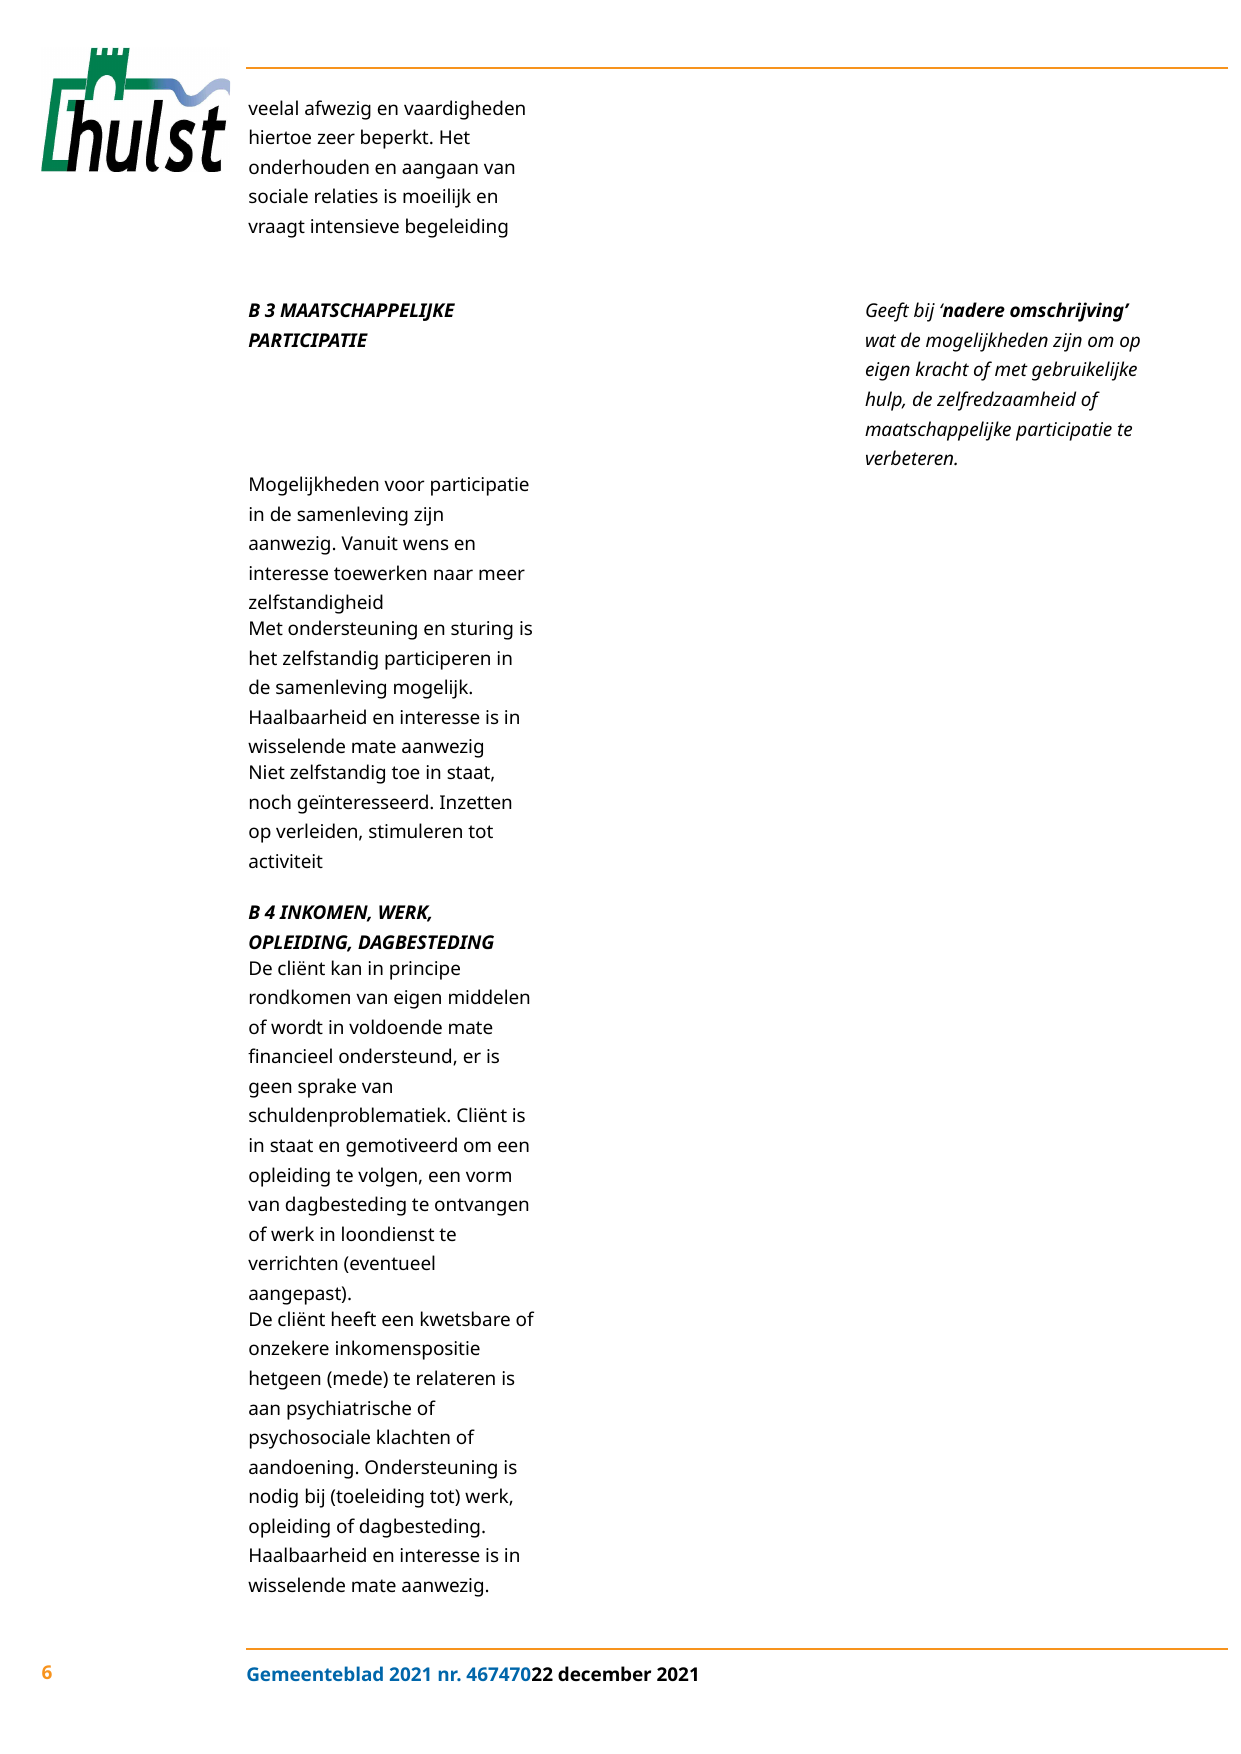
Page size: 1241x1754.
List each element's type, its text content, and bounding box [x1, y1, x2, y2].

table_cell [700, 900, 865, 955]
table_cell [248, 239, 535, 264]
table_header [535, 298, 700, 471]
table_cell [865, 759, 1152, 874]
table_cell B 4 INKOMEN, WERK, OPLEIDING, DAGBESTEDING [248, 900, 535, 955]
table_cell [865, 900, 1152, 955]
table_cell [865, 874, 1152, 899]
table_cell veelal afwezig en vaardigheden hiertoe zeer beperkt. Het onderhouden en aangaan van sociale relaties is moeilijk en vraagt intensieve begeleiding [248, 95, 535, 239]
table_cell [535, 955, 700, 1306]
table_cell [700, 759, 865, 874]
table_cell [865, 1306, 1152, 1598]
table_cell [700, 1306, 865, 1598]
table_cell [700, 471, 865, 615]
table_cell [535, 615, 700, 759]
table_header Geeft bij ‘nadere omschrijving’ wat de mogelijkheden zijn om op eigen kracht of met gebruikelijke hulp, de zelfredzaamheid of maatschappelijke participatie te verbeteren. [865, 298, 1152, 471]
table_cell [700, 239, 865, 264]
table_cell [700, 95, 865, 239]
table_cell [535, 95, 700, 239]
picture [41, 47, 231, 172]
table_cell [865, 955, 1152, 1306]
table_cell [865, 615, 1152, 759]
table_cell [700, 615, 865, 759]
table_cell De cliënt kan in principe rondkomen van eigen middelen of wordt in voldoende mate financieel ondersteund, er is geen sprake van schuldenproblematiek. Cliënt is in staat en gemotiveerd om een opleiding te volgen, een vorm van dagbesteding te ontvangen of werk in loondienst te verrichten (eventueel aangepast). [248, 955, 535, 1306]
table_header B 3 MAATSCHAPPELIJKE PARTICIPATIE [248, 298, 535, 471]
table_header [700, 298, 865, 471]
table_cell [248, 874, 535, 899]
table_cell [865, 239, 1152, 264]
table_cell [700, 955, 865, 1306]
table_cell Met ondersteuning en sturing is het zelfstandig participeren in de samenleving mogelijk. Haalbaarheid en interesse is in wisselende mate aanwezig [248, 615, 535, 759]
table_cell [535, 874, 700, 899]
table_cell [535, 471, 700, 615]
table_cell [865, 471, 1152, 615]
table_cell [865, 95, 1152, 239]
table_cell [535, 900, 700, 955]
table_cell Mogelijkheden voor participatie in de samenleving zijn aanwezig. Vanuit wens en interesse toewerken naar meer zelfstandigheid [248, 471, 535, 615]
table_cell De cliënt heeft een kwetsbare of onzekere inkomenspositie hetgeen (mede) te relateren is aan psychiatrische of psychosociale klachten of aandoening. Ondersteuning is nodig bij (toeleiding tot) werk, opleiding of dagbesteding. Haalbaarheid en interesse is in wisselende mate aanwezig. [248, 1306, 535, 1598]
table_cell [535, 759, 700, 874]
table_cell [535, 1306, 700, 1598]
table_cell [700, 874, 865, 899]
table_cell [535, 239, 700, 264]
table_cell Niet zelfstandig toe in staat, noch geïnteresseerd. Inzetten op verleiden, stimuleren tot activiteit [248, 759, 535, 874]
